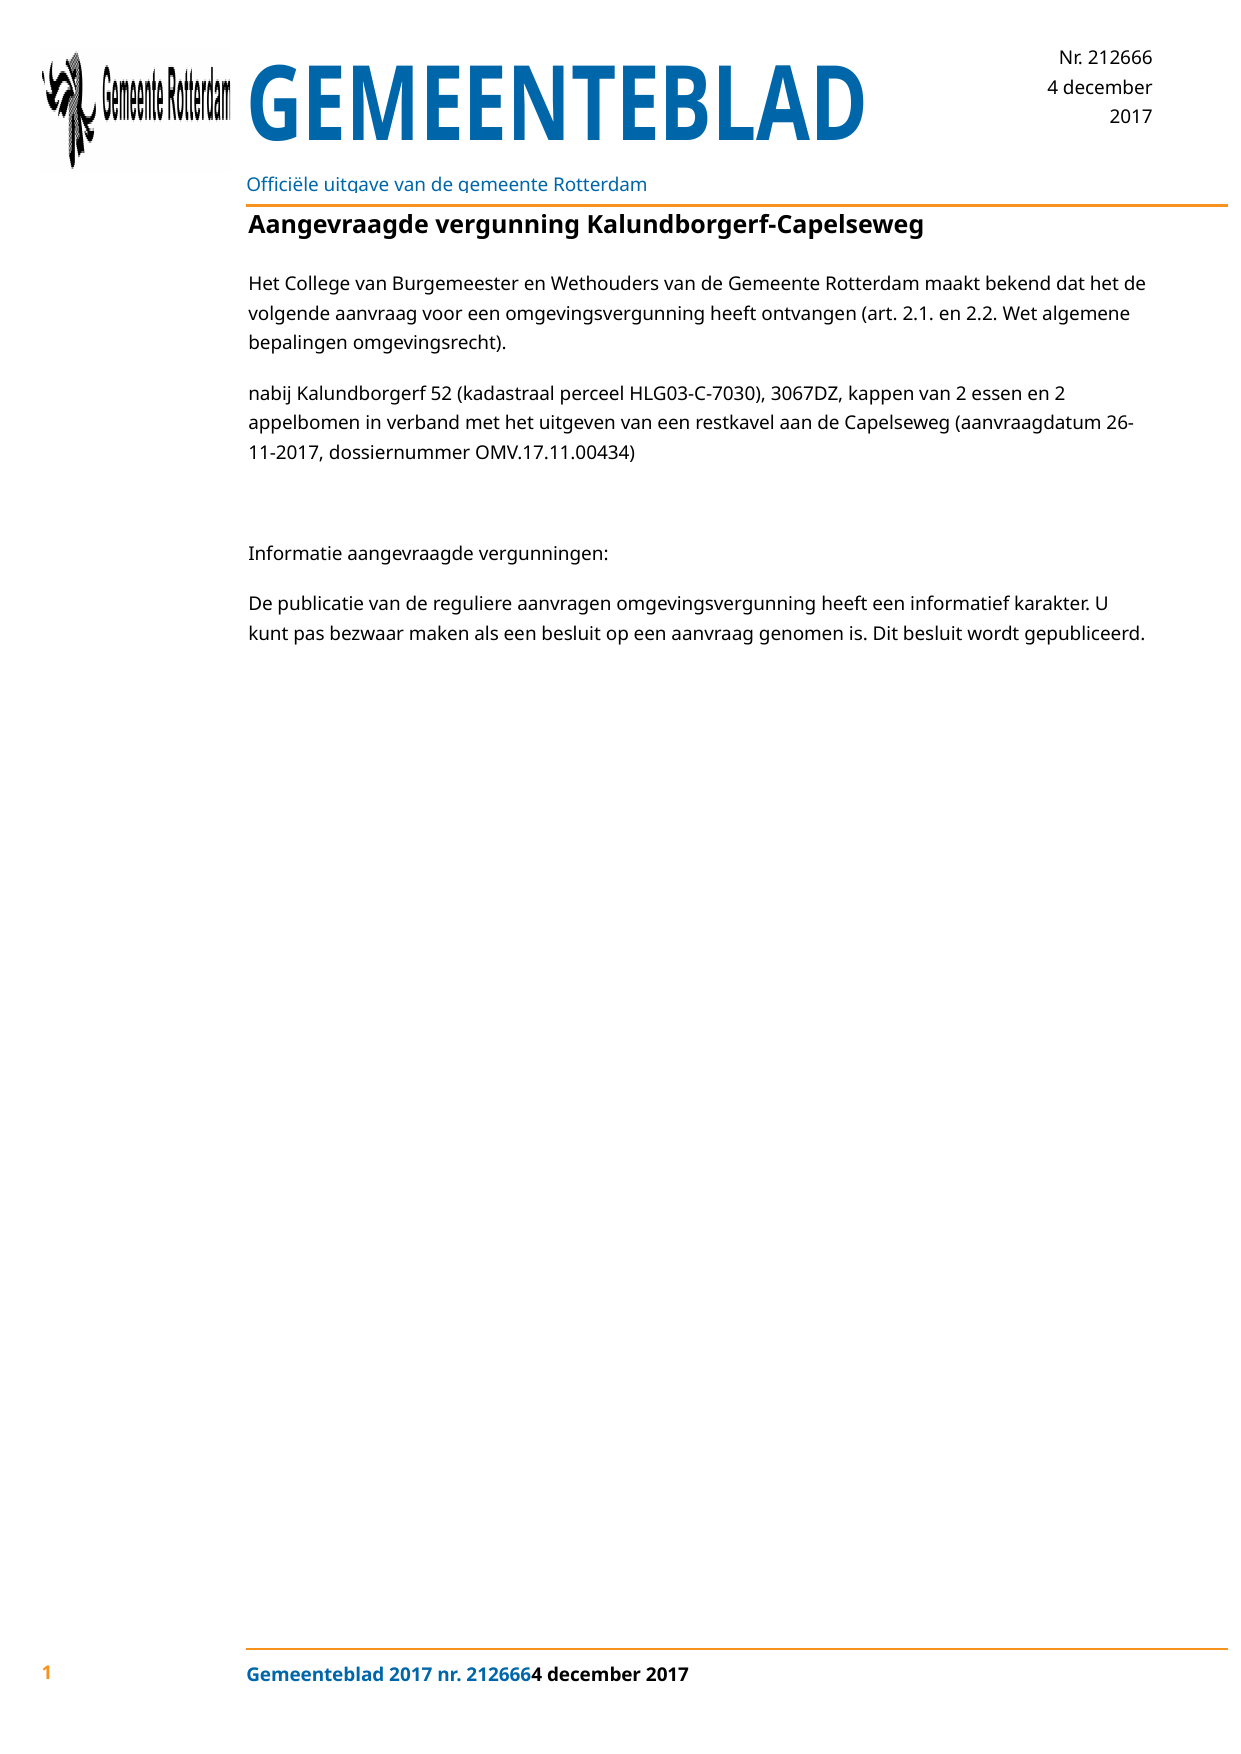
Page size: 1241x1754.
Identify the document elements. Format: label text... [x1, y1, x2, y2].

text Het College van Burgemeester en Wethouders van de Gemeente Rotterdam maakt bekend dat het de volgende aanvraag voor een omgevingsvergunning heeft ontvangen (art. 2.1. en 2.2. Wet algemene bepalingen omgevingsrecht). [248, 270, 1152, 355]
text Aangevraagde vergunning Kalundborgerf-Capelseweg [248, 207, 1152, 241]
picture [41, 47, 231, 172]
text nabij Kalundborgerf 52 (kadastraal perceel HLG03-C-7030), 3067DZ, kappen van 2 essen en 2 appelbomen in verband met het uitgeven van een restkavel aan de Capelseweg (aanvraagdatum 26-11-2017, dossiernummer OMV.17.11.00434) [248, 380, 1152, 465]
text De publicatie van de reguliere aanvragen omgevingsvergunning heeft een informatief karakter. U kunt pas bezwaar maken als een besluit op een aanvraag genomen is. Dit besluit wordt gepubliceerd. [248, 590, 1152, 646]
text Informatie aangevraagde vergunningen: [248, 540, 1152, 566]
